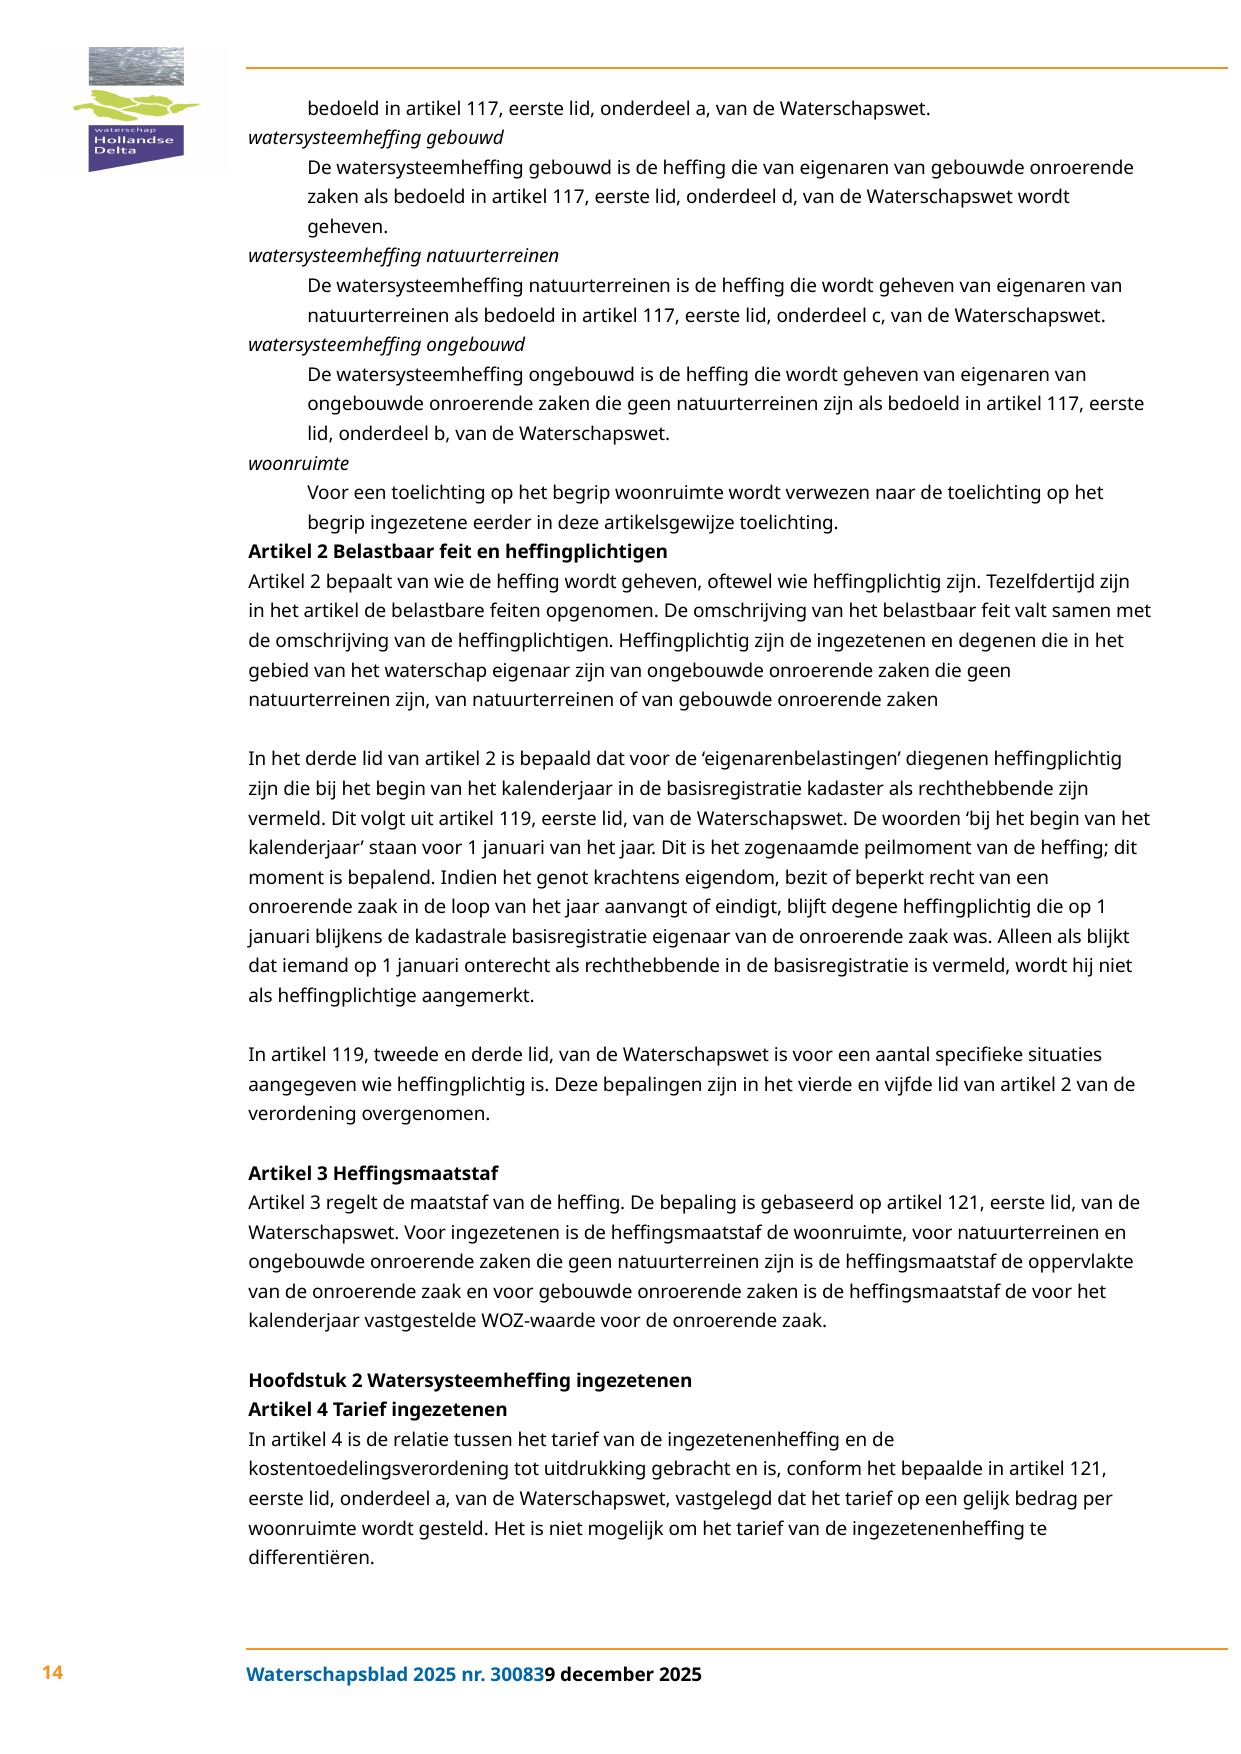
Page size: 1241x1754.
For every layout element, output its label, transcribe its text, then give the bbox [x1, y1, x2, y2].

list De watersysteemheffing ongebouwd is de heffing die wordt geheven van eigenaren van ongebouwde onroerende zaken die geen natuurterreinen zijn als bedoeld in artikel 117, eerste lid, onderdeel b, van de Waterschapswet. [248, 361, 1152, 446]
text Artikel 4 Tarief ingezetenen [248, 1396, 1152, 1422]
picture [41, 47, 231, 172]
text watersysteemheffing ongebouwd [248, 331, 1152, 357]
text watersysteemheffing natuurterreinen [248, 243, 1152, 268]
text Artikel 3 regelt de maatstaf van de heffing. De bepaling is gebaseerd op artikel 121, eerste lid, van de Waterschapswet. Voor ingezetenen is de heffingsmaatstaf de woonruimte, voor natuurterreinen en ongebouwde onroerende zaken die geen natuurterreinen zijn is de heffingsmaatstaf de oppervlakte van de onroerende zaak en voor gebouwde onroerende zaken is de heffingsmaatstaf de voor het kalenderjaar vastgestelde WOZ-waarde voor de onroerende zaak. [248, 1189, 1152, 1333]
text Artikel 2 Belastbaar feit en heffingplichtigen [248, 538, 1152, 564]
list bedoeld in artikel 117, eerste lid, onderdeel a, van de Waterschapswet. [248, 95, 1152, 121]
list De watersysteemheffing gebouwd is de heffing die van eigenaren van gebouwde onroerende zaken als bedoeld in artikel 117, eerste lid, onderdeel d, van de Waterschapswet wordt geheven. [248, 154, 1152, 239]
text watersysteemheffing gebouwd [248, 124, 1152, 150]
text In artikel 119, tweede en derde lid, van de Waterschapswet is voor een aantal specifieke situaties aangegeven wie heffingplichtig is. Deze bepalingen zijn in het vierde en vijfde lid van artikel 2 van de verordening overgenomen. [248, 1041, 1152, 1126]
list Voor een toelichting op het begrip woonruimte wordt verwezen naar de toelichting op het begrip ingezetene eerder in deze artikelsgewijze toelichting. [248, 479, 1152, 535]
text Artikel 3 Heffingsmaatstaf [248, 1160, 1152, 1186]
text woonruimte [248, 450, 1152, 476]
text Hoofdstuk 2 Watersysteemheffing ingezetenen [248, 1367, 1152, 1393]
text In het derde lid van artikel 2 is bepaald dat voor de ‘eigenarenbelastingen’ diegenen heffingplichtig zijn die bij het begin van het kalenderjaar in de basisregistratie kadaster als rechthebbende zijn vermeld. Dit volgt uit artikel 119, eerste lid, van de Waterschapswet. De woorden ‘bij het begin van het kalenderjaar’ staan voor 1 januari van het jaar. Dit is het zogenaamde peilmoment van de heffing; dit moment is bepalend. Indien het genot krachtens eigendom, bezit of beperkt recht van een onroerende zaak in de loop van het jaar aanvangt of eindigt, blijft degene heffingplichtig die op 1 januari blijkens de kadastrale basisregistratie eigenaar van de onroerende zaak was. Alleen als blijkt dat iemand op 1 januari onterecht als rechthebbende in de basisregistratie is vermeld, wordt hij niet als heffingplichtige aangemerkt. [248, 746, 1152, 1008]
text In artikel 4 is de relatie tussen het tarief van de ingezetenenheffing en de kostentoedelingsverordening tot uitdrukking gebracht en is, conform het bepaalde in artikel 121, eerste lid, onderdeel a, van de Waterschapswet, vastgelegd dat het tarief op een gelijk bedrag per woonruimte wordt gesteld. Het is niet mogelijk om het tarief van de ingezetenenheffing te differentiëren. [248, 1426, 1152, 1570]
list De watersysteemheffing natuurterreinen is de heffing die wordt geheven van eigenaren van natuurterreinen als bedoeld in artikel 117, eerste lid, onderdeel c, van de Waterschapswet. [248, 272, 1152, 328]
text Artikel 2 bepaalt van wie de heffing wordt geheven, oftewel wie heffingplichtig zijn. Tezelfdertijd zijn in het artikel de belastbare feiten opgenomen. De omschrijving van het belastbaar feit valt samen met de omschrijving van de heffingplichtigen. Heffingplichtig zijn de ingezetenen en degenen die in het gebied van het waterschap eigenaar zijn van ongebouwde onroerende zaken die geen natuurterreinen zijn, van natuurterreinen of van gebouwde onroerende zaken [248, 568, 1152, 712]
